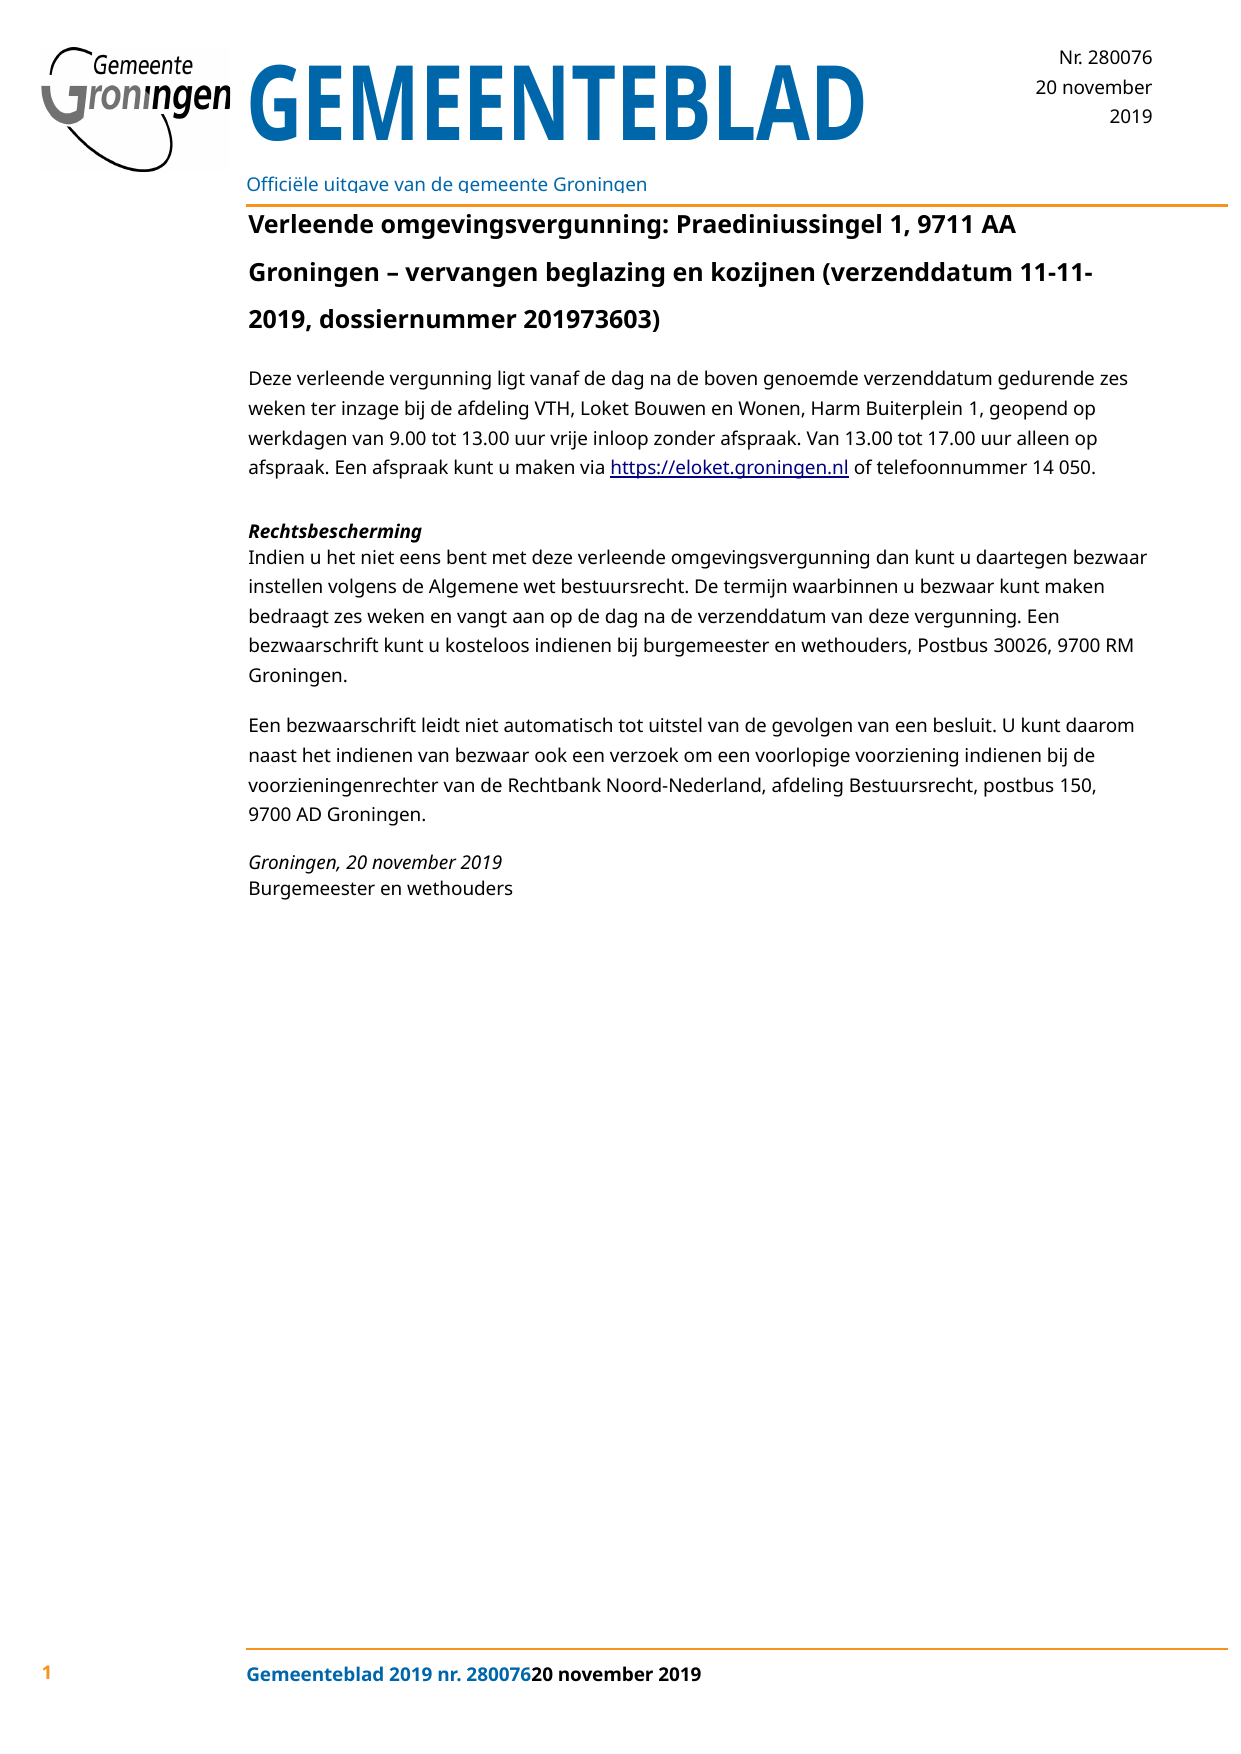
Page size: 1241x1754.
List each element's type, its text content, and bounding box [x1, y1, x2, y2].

text Groningen, 20 november 2019 [248, 849, 1152, 875]
text Verleende omgevingsvergunning: Praediniussingel 1, 9711 AA Groningen – vervangen beglazing en kozijnen (verzenddatum 11-11-2019, dossiernummer 201973603) [248, 207, 1152, 336]
text Indien u het niet eens bent met deze verleende omgevingsvergunning dan kunt u daartegen bezwaar instellen volgens de Algemene wet bestuursrecht. De termijn waarbinnen u bezwaar kunt maken bedraagt zes weken en vangt aan op de dag na de verzenddatum van deze vergunning. Een bezwaarschrift kunt u kosteloos indienen bij burgemeester en wethouders, Postbus 30026, 9700 RM Groningen. [248, 544, 1152, 688]
text Een bezwaarschrift leidt niet automatisch tot uitstel van de gevolgen van een besluit. U kunt daarom naast het indienen van bezwaar ook een verzoek om een voorlopige voorziening indienen bij de voorzieningenrechter van de Rechtbank Noord-Nederland, afdeling Bestuursrecht, postbus 150, 9700 AD Groningen. [248, 713, 1152, 827]
picture [41, 47, 231, 172]
text Rechtsbescherming [248, 518, 1152, 544]
text Burgemeester en wethouders [248, 875, 1152, 901]
text Deze verleende vergunning ligt vanaf de dag na de boven genoemde verzenddatum gedurende zes weken ter inzage bij de afdeling VTH, Loket Bouwen en Wonen, Harm Buiterplein 1, geopend op werkdagen van 9.00 tot 13.00 uur vrije inloop zonder afspraak. Van 13.00 tot 17.00 uur alleen op afspraak. Een afspraak kunt u maken via https://eloket.groningen.nl of telefoonnummer 14 050. [248, 366, 1152, 480]
